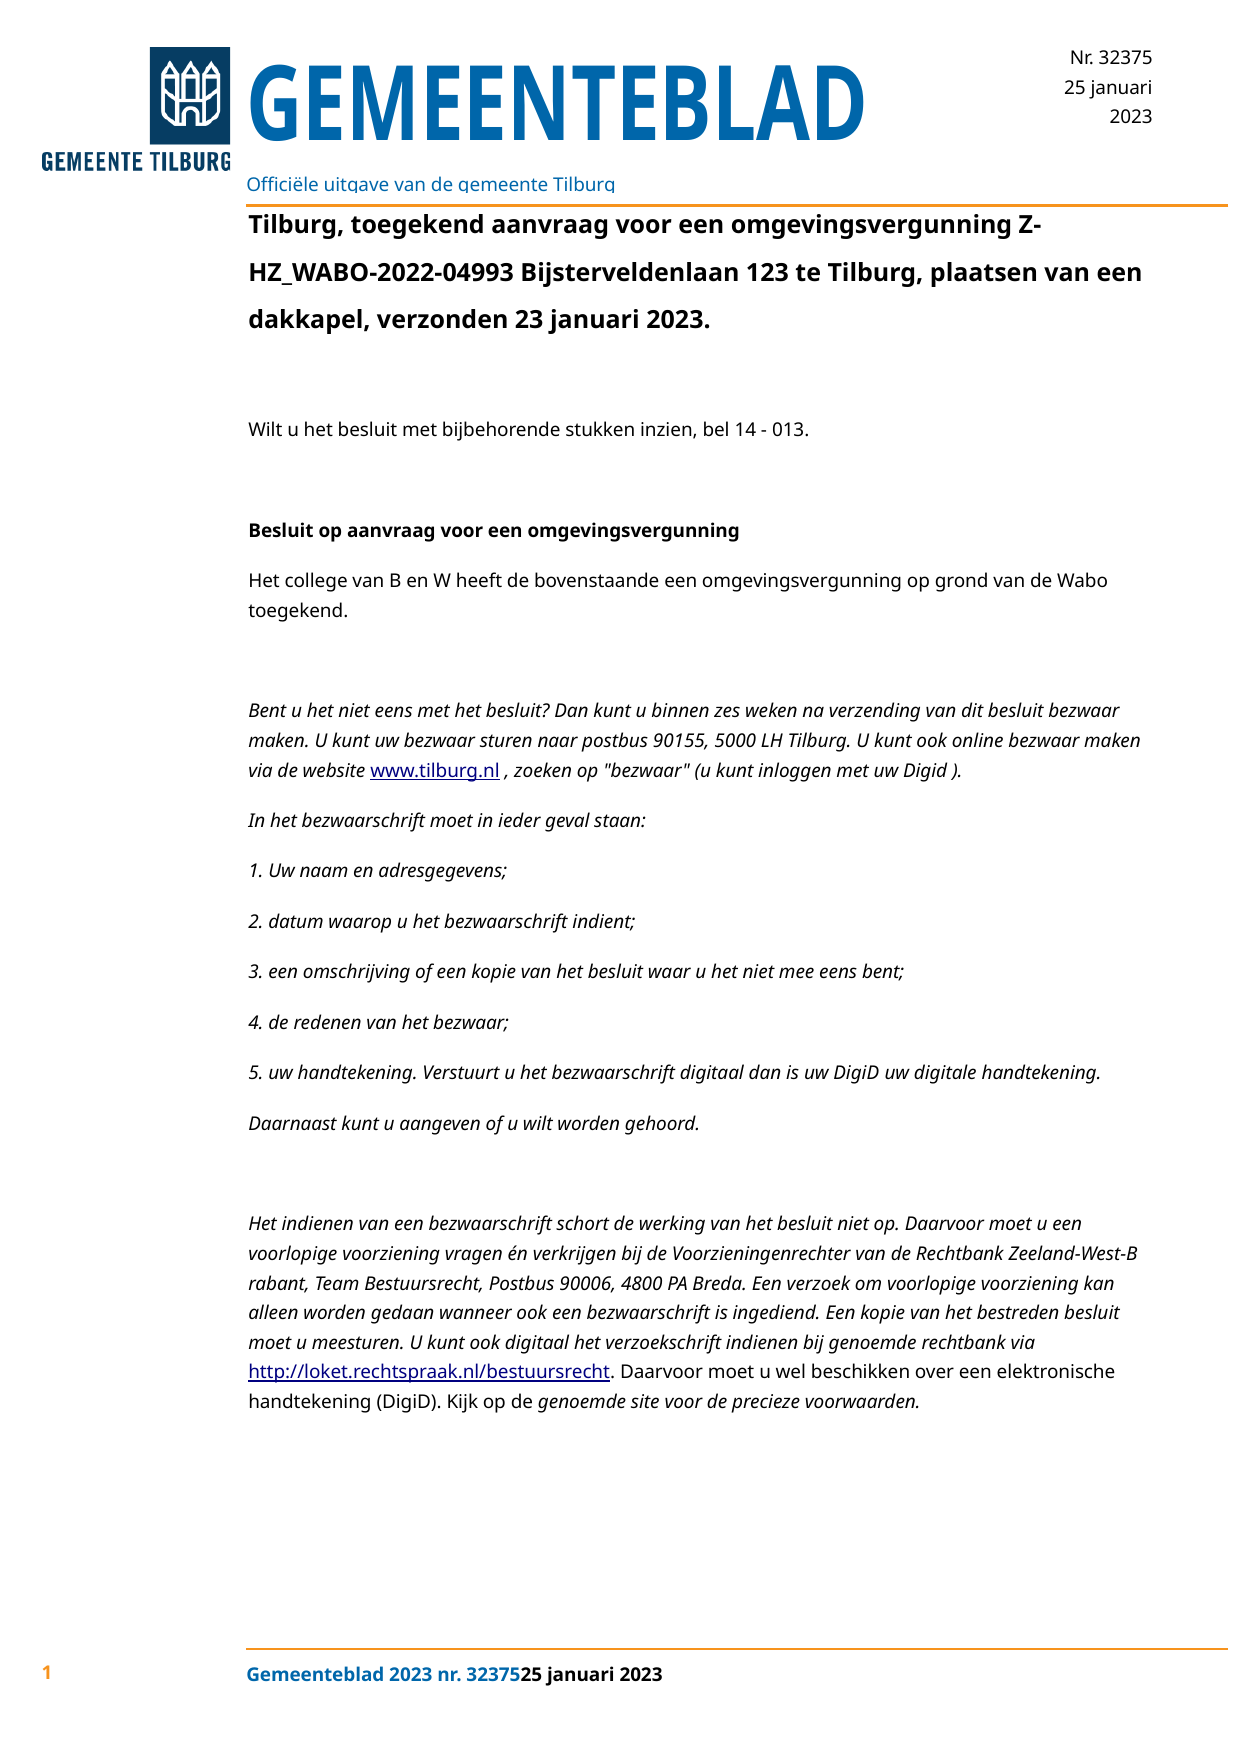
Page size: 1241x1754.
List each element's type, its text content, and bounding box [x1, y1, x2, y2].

text Tilburg, toegekend aanvraag voor een omgevingsvergunning Z-HZ_WABO-2022-04993 Bijsterveldenlaan 123 te Tilburg, plaatsen van een dakkapel, verzonden 23 januari 2023. [248, 207, 1152, 336]
picture [41, 47, 231, 172]
text In het bezwaarschrift moet in ieder geval staan: [248, 807, 1152, 833]
text Bent u het niet eens met het besluit? Dan kunt u binnen zes weken na verzending van dit besluit bezwaar maken. U kunt uw bezwaar sturen naar postbus 90155, 5000 LH Tilburg. U kunt ook online bezwaar maken via de website www.tilburg.nl , zoeken op "bezwaar" (u kunt inloggen met uw Digid ). [248, 698, 1152, 782]
text 2. datum waarop u het bezwaarschrift indient; [248, 908, 1152, 934]
text 3. een omschrijving of een kopie van het besluit waar u het niet mee eens bent; [248, 958, 1152, 984]
text Daarnaast kunt u aangeven of u wilt worden gehoord. [248, 1110, 1152, 1135]
text Het college van B en W heeft de bovenstaande een omgevingsvergunning op grond van de Wabo toegekend. [248, 567, 1152, 622]
text Het indienen van een bezwaarschrift schort de werking van het besluit niet op. Daarvoor moet u een voorlopige voorziening vragen én verkrijgen bij de Voorzieningenrechter van de Rechtbank Zeeland-West-B rabant, Team Bestuursrecht, Postbus 90006, 4800 PA Breda. Een verzoek om voorlopige voorziening kan alleen worden gedaan wanneer ook een bezwaarschrift is ingediend. Een kopie van het bestreden besluit moet u meesturen. U kunt ook digitaal het verzoekschrift indienen bij genoemde rechtbank via http://loket.rechtspraak.nl/bestuursrecht. Daarvoor moet u wel beschikken over een elektronische handtekening (DigiD). Kijk op de genoemde site voor de precieze voorwaarden. [248, 1211, 1152, 1414]
text Besluit op aanvraag voor een omgevingsvergunning [248, 517, 1152, 542]
text 1. Uw naam en adresgegevens; [248, 858, 1152, 883]
text 4. de redenen van het bezwaar; [248, 1009, 1152, 1034]
text 5. uw handtekening. Verstuurt u het bezwaarschrift digitaal dan is uw DigiD uw digitale handtekening. [248, 1059, 1152, 1085]
text Wilt u het besluit met bijbehorende stukken inzien, bel 14 - 013. [248, 416, 1152, 442]
